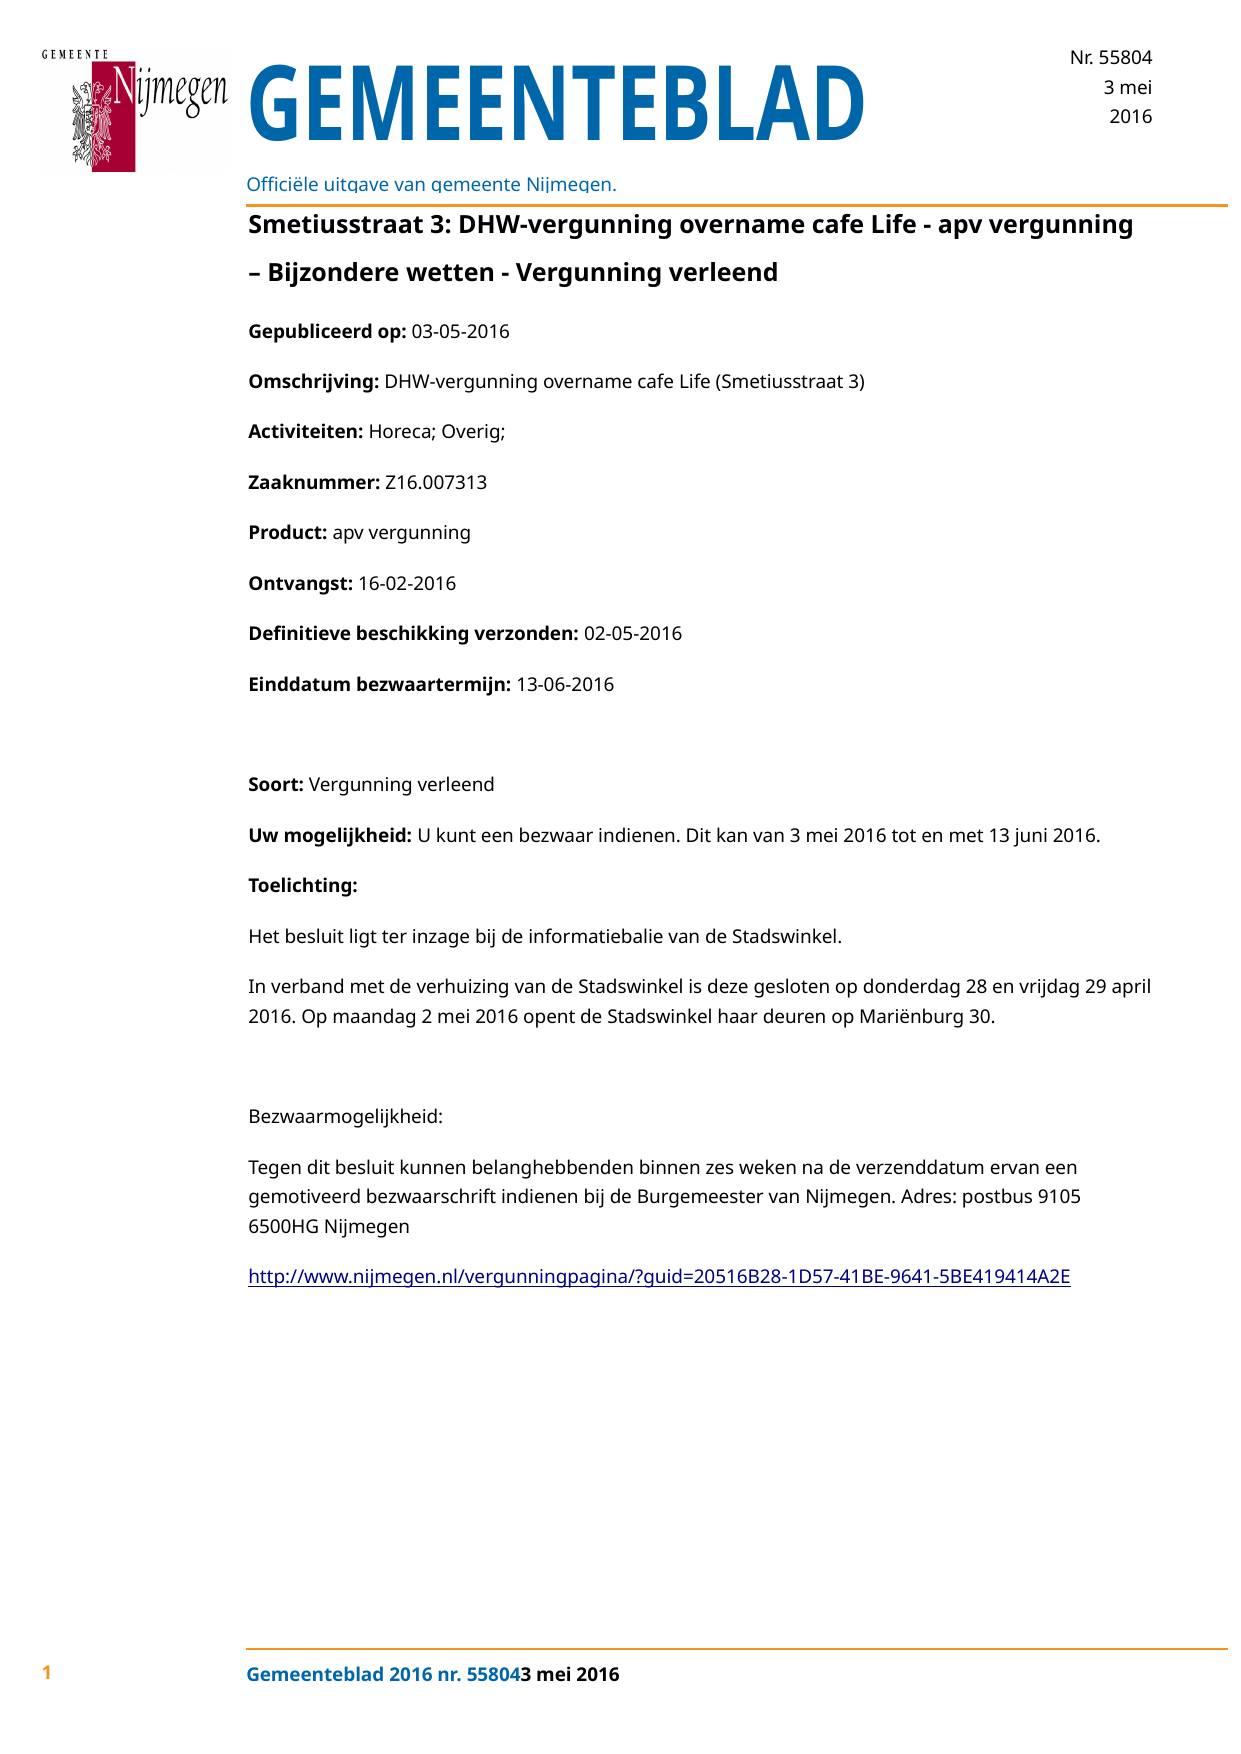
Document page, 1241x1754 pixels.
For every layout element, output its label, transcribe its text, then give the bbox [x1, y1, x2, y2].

text Smetiusstraat 3: DHW-vergunning overname cafe Life - apv vergunning – Bijzondere wetten - Vergunning verleend [248, 207, 1152, 288]
text Uw mogelijkheid: U kunt een bezwaar indienen. Dit kan van 3 mei 2016 tot en met 13 juni 2016. [248, 822, 1152, 848]
text Ontvangst: 16-02-2016 [248, 570, 1152, 596]
text In verband met de verhuizing van de Stadswinkel is deze gesloten op donderdag 28 en vrijdag 29 april 2016. Op maandag 2 mei 2016 opent de Stadswinkel haar deuren op Mariënburg 30. [248, 973, 1152, 1029]
text Het besluit ligt ter inzage bij de informatiebalie van de Stadswinkel. [248, 923, 1152, 949]
text Zaaknummer: Z16.007313 [248, 469, 1152, 495]
text Definitieve beschikking verzonden: 02-05-2016 [248, 620, 1152, 646]
text http://www.nijmegen.nl/vergunningpagina/?guid=20516B28-1D57-41BE-9641-5BE419414A2E [248, 1264, 1152, 1289]
picture [41, 47, 231, 172]
text Bezwaarmogelijkheid: [248, 1104, 1152, 1129]
text Einddatum bezwaartermijn: 13-06-2016 [248, 671, 1152, 697]
text Product: apv vergunning [248, 519, 1152, 545]
text Toelichting: [248, 872, 1152, 898]
text Omschrijving: DHW-vergunning overname cafe Life (Smetiusstraat 3) [248, 368, 1152, 394]
text Tegen dit besluit kunnen belanghebbenden binnen zes weken na de verzenddatum ervan een gemotiveerd bezwaarschrift indienen bij de Burgemeester van Nijmegen. Adres: postbus 9105 6500HG Nijmegen [248, 1154, 1152, 1239]
text Activiteiten: Horeca; Overig; [248, 419, 1152, 444]
text Gepubliceerd op: 03-05-2016 [248, 318, 1152, 344]
text Soort: Vergunning verleend [248, 772, 1152, 797]
